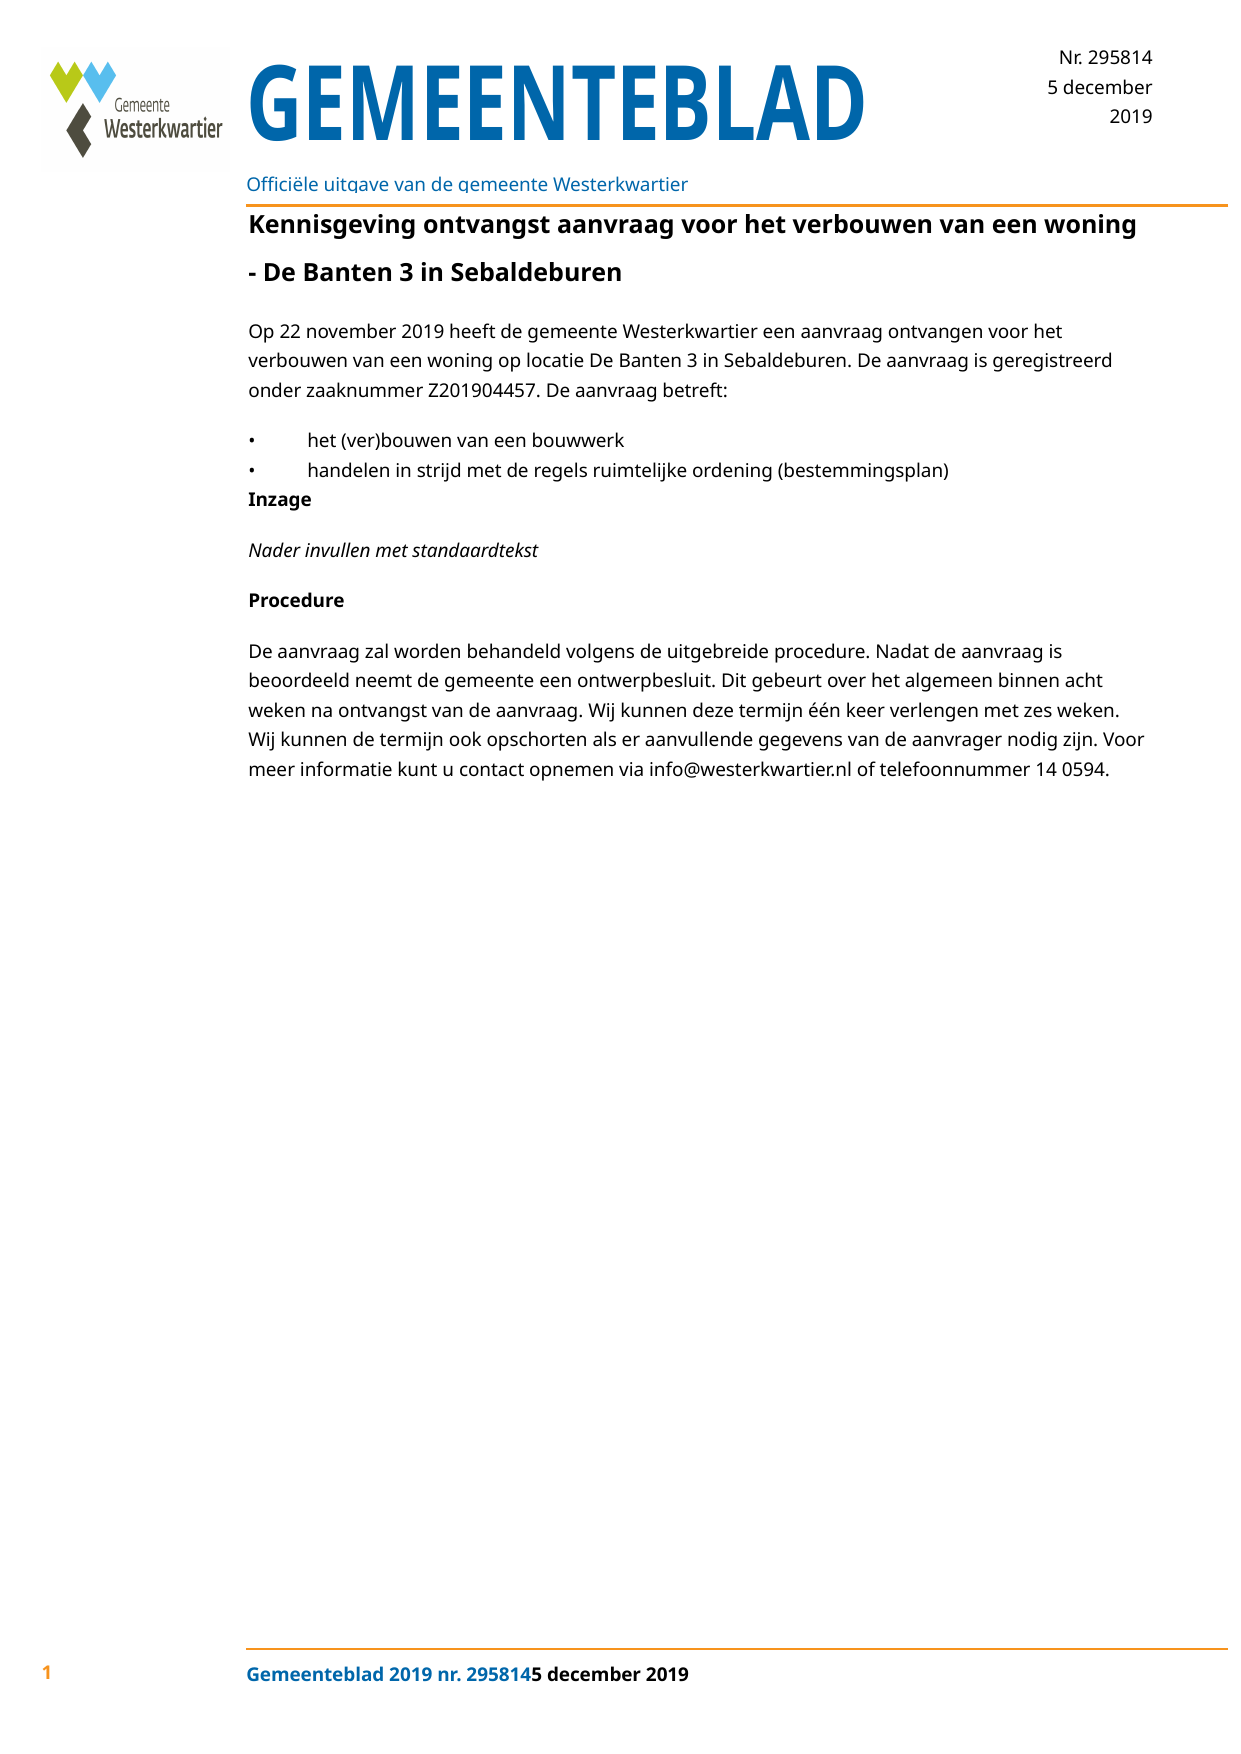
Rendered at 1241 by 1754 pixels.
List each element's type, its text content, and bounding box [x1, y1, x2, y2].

text Kennisgeving ontvangst aanvraag voor het verbouwen van een woning - De Banten 3 in Sebaldeburen [248, 207, 1152, 288]
text Nader invullen met standaardtekst [248, 537, 1152, 563]
list het (ver)bouwen van een bouwwerk [248, 427, 1152, 453]
text De aanvraag zal worden behandeld volgens de uitgebreide procedure. Nadat de aanvraag is beoordeeld neemt de gemeente een ontwerpbesluit. Dit gebeurt over het algemeen binnen acht weken na ontvangst van de aanvraag. Wij kunnen deze termijn één keer verlengen met zes weken. Wij kunnen de termijn ook opschorten als er aanvullende gegevens van de aanvrager nodig zijn. Voor meer informatie kunt u contact opnemen via info@westerkwartier.nl of telefoonnummer 14 0594. [248, 638, 1152, 782]
text Op 22 november 2019 heeft de gemeente Westerkwartier een aanvraag ontvangen voor het verbouwen van een woning op locatie De Banten 3 in Sebaldeburen. De aanvraag is geregistreerd onder zaaknummer Z201904457. De aanvraag betreft: [248, 318, 1152, 403]
text Inzage [248, 487, 1152, 512]
text Procedure [248, 587, 1152, 613]
picture [41, 47, 231, 172]
list handelen in strijd met de regels ruimtelijke ordening (bestemmingsplan) [248, 457, 1152, 483]
